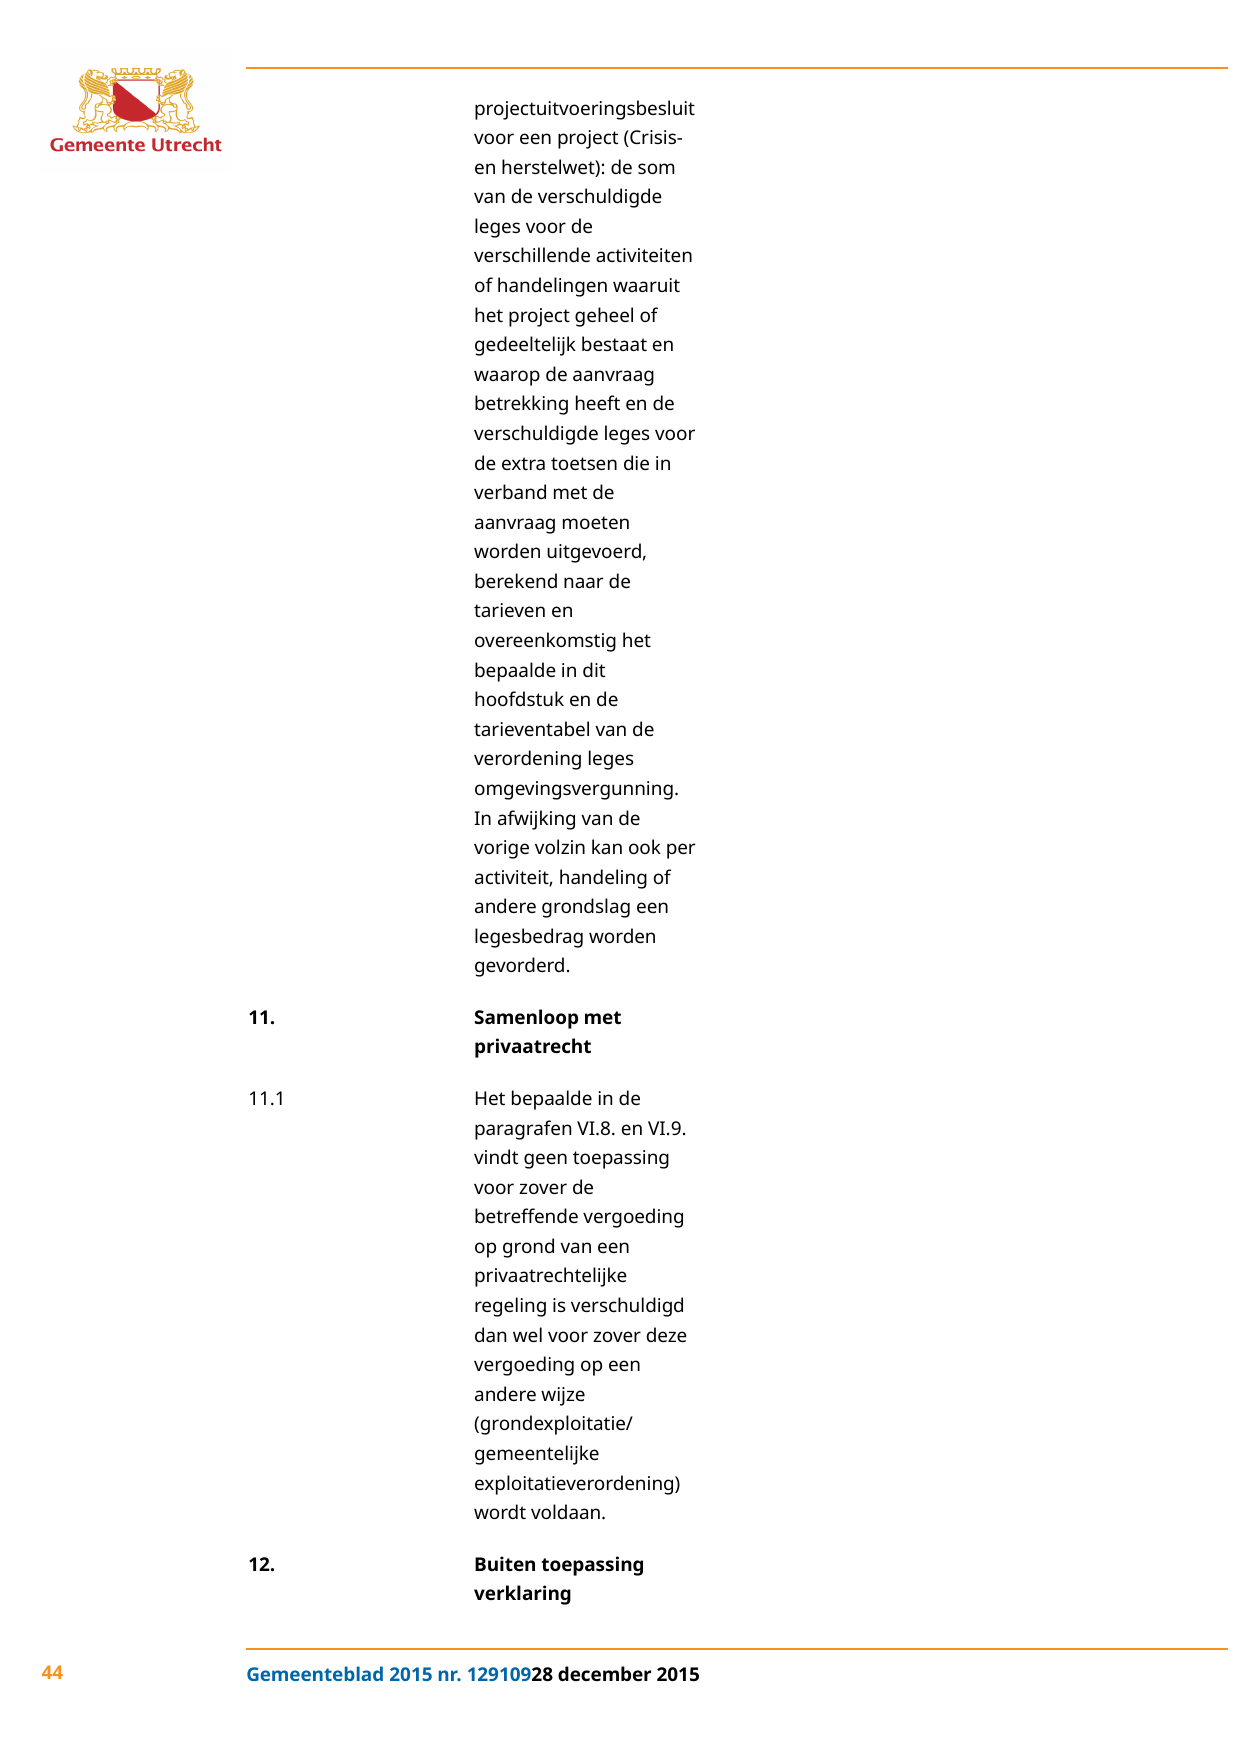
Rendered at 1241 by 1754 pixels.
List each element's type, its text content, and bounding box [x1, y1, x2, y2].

table_cell [248, 95, 474, 978]
table_cell [700, 95, 926, 978]
table_cell [248, 979, 474, 1004]
table_cell Het bepaalde in de paragrafen VI.8. en VI.9. vindt geen toepassing voor zover de betreffende vergoeding op grond van een privaatrechtelijke regeling is verschuldigd dan wel voor zover deze vergoeding op een andere wijze (grondexploitatie/ gemeentelijke exploitatieverordening) wordt voldaan. [474, 1085, 700, 1525]
table_cell [248, 1060, 474, 1085]
table_cell [474, 1525, 700, 1551]
table_cell [926, 979, 1152, 1004]
table_cell [474, 1060, 700, 1085]
table_cell 12. [248, 1551, 474, 1606]
table_cell [926, 95, 1152, 978]
table_cell [926, 1085, 1152, 1525]
table_cell [700, 1525, 926, 1551]
table_cell [248, 1525, 474, 1551]
table_cell [474, 979, 700, 1004]
table_cell [700, 979, 926, 1004]
table_cell [926, 1060, 1152, 1085]
table_cell [700, 1004, 926, 1059]
table_cell [700, 1085, 926, 1525]
table_cell projectuitvoeringsbesluit voor een project (Crisis- en herstelwet): de som van de verschuldigde leges voor de verschillende activiteiten of handelingen waaruit het project geheel of gedeeltelijk bestaat en waarop de aanvraag betrekking heeft en de verschuldigde leges voor de extra toetsen die in verband met de aanvraag moeten worden uitgevoerd, berekend naar de tarieven en overeenkomstig het bepaalde in dit hoofdstuk en de tarieventabel van de verordening leges omgevingsvergunning. In afwijking van de vorige volzin kan ook per activiteit, handeling of andere grondslag een legesbedrag worden gevorderd. [474, 95, 700, 978]
picture [41, 47, 231, 172]
table_cell Samenloop met privaatrecht [474, 1004, 700, 1059]
table_cell [926, 1004, 1152, 1059]
table_cell [926, 1551, 1152, 1606]
table_cell 11. [248, 1004, 474, 1059]
table_cell [926, 1525, 1152, 1551]
table_cell 11.1 [248, 1085, 474, 1525]
table_cell Buiten toepassing verklaring [474, 1551, 700, 1606]
table_cell [700, 1551, 926, 1606]
table_cell [700, 1060, 926, 1085]
